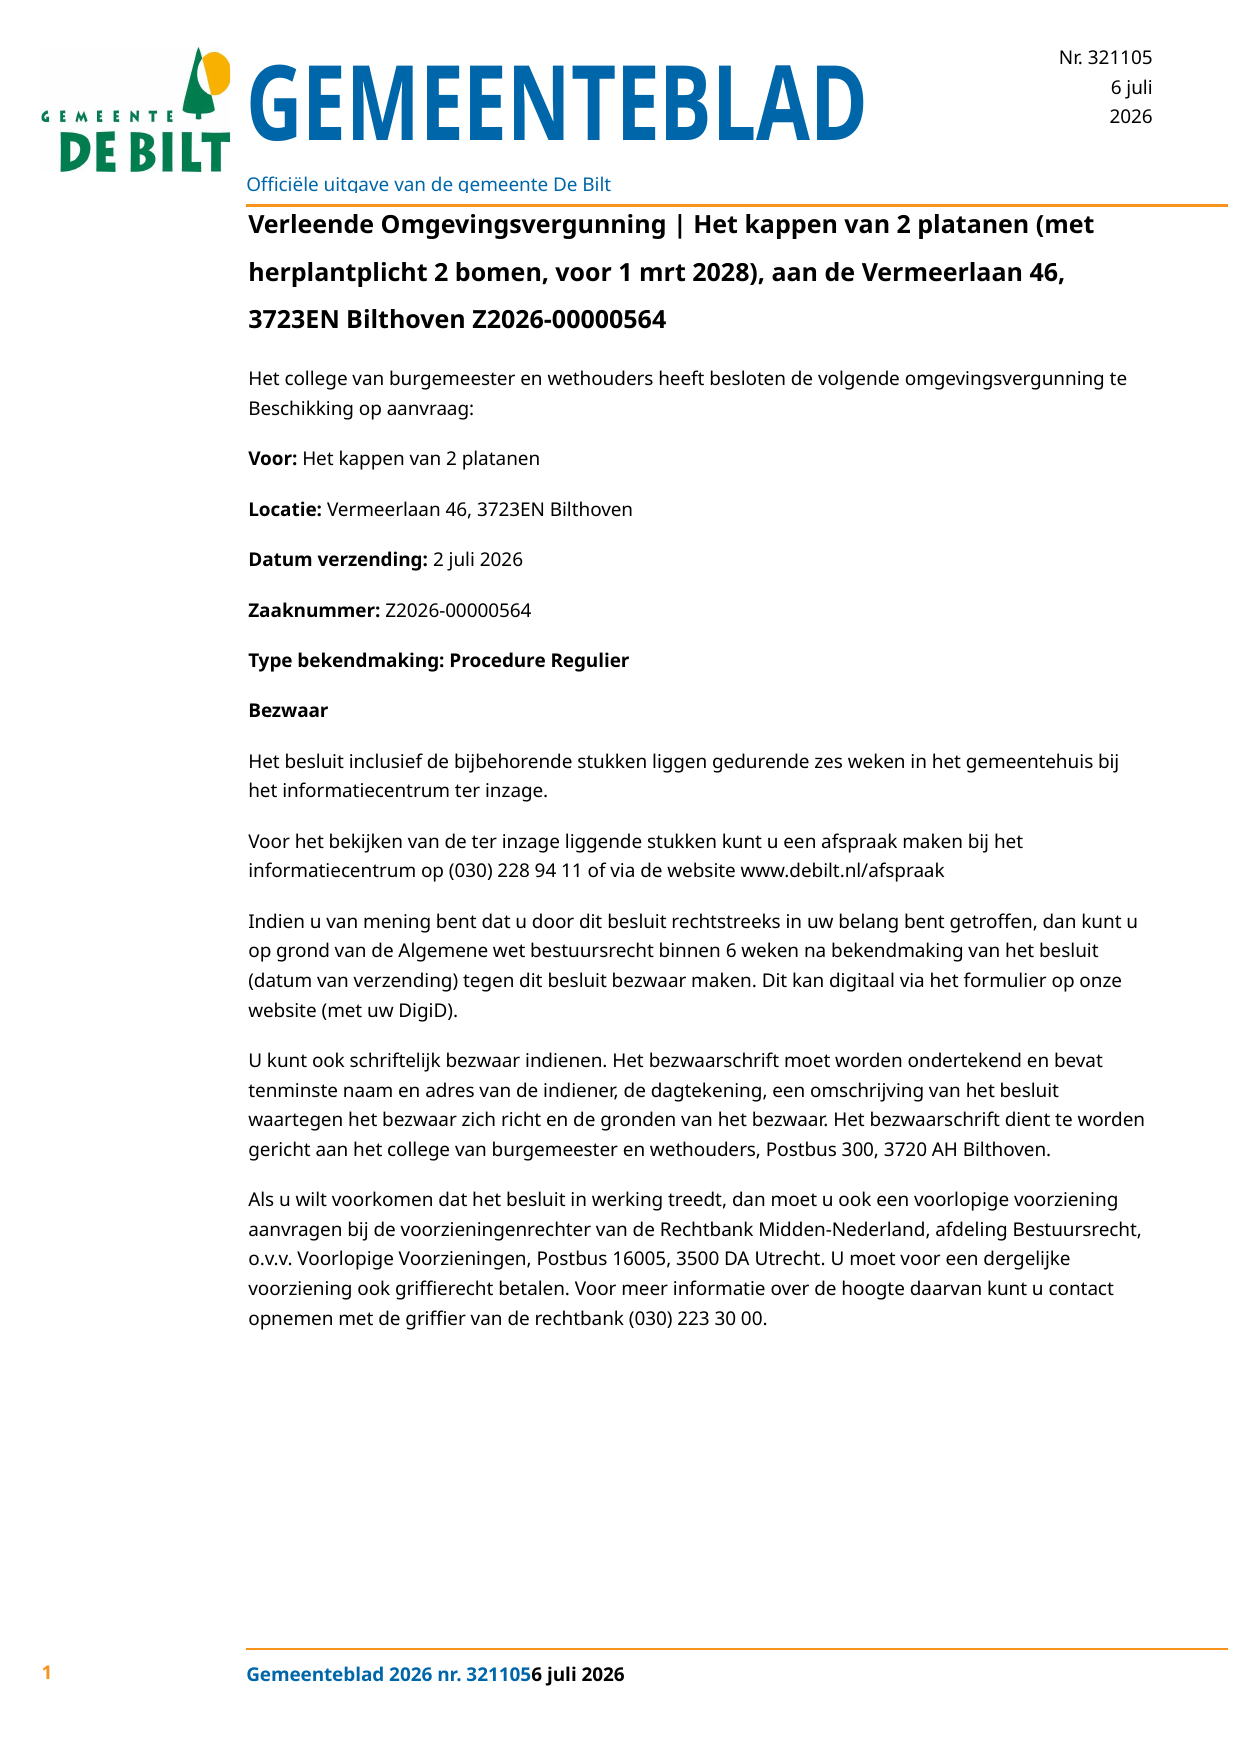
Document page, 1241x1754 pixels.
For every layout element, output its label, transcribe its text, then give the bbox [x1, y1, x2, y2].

text Voor het bekijken van de ter inzage liggende stukken kunt u een afspraak maken bij het informatiecentrum op (030) 228 94 11 of via de website www.debilt.nl/afspraak [248, 828, 1152, 883]
text Als u wilt voorkomen dat het besluit in werking treedt, dan moet u ook een voorlopige voorziening aanvragen bij de voorzieningenrechter van de Rechtbank Midden-Nederland, afdeling Bestuursrecht, o.v.v. Voorlopige Voorzieningen, Postbus 16005, 3500 DA Utrecht. U moet voor een dergelijke voorziening ook griffierecht betalen. Voor meer informatie over de hoogte daarvan kunt u contact opnemen met de griffier van de rechtbank (030) 223 30 00. [248, 1186, 1152, 1330]
text Verleende Omgevingsvergunning | Het kappen van 2 platanen (met herplantplicht 2 bomen, voor 1 mrt 2028), aan de Vermeerlaan 46, 3723EN Bilthoven Z2026-00000564 [248, 207, 1152, 336]
text Zaaknummer: Z2026-00000564 [248, 597, 1152, 622]
text Type bekendmaking: Procedure Regulier [248, 647, 1152, 673]
text Datum verzending: 2 juli 2026 [248, 546, 1152, 572]
text Bezwaar [248, 698, 1152, 723]
text Voor: Het kappen van 2 platanen [248, 446, 1152, 471]
picture [41, 47, 231, 172]
text Indien u van mening bent dat u door dit besluit rechtstreeks in uw belang bent getroffen, dan kunt u op grond van de Algemene wet bestuursrecht binnen 6 weken na bekendmaking van het besluit (datum van verzending) tegen dit besluit bezwaar maken. Dit kan digitaal via het formulier op onze website (met uw DigiD). [248, 908, 1152, 1022]
text U kunt ook schriftelijk bezwaar indienen. Het bezwaarschrift moet worden ondertekend en bevat tenminste naam en adres van de indiener, de dagtekening, een omschrijving van het besluit waartegen het bezwaar zich richt en de gronden van het bezwaar. Het bezwaarschrift dient te worden gericht aan het college van burgemeester en wethouders, Postbus 300, 3720 AH Bilthoven. [248, 1047, 1152, 1162]
text Het college van burgemeester en wethouders heeft besloten de volgende omgevingsvergunning te Beschikking op aanvraag: [248, 366, 1152, 421]
text Locatie: Vermeerlaan 46, 3723EN Bilthoven [248, 496, 1152, 522]
text Het besluit inclusief de bijbehorende stukken liggen gedurende zes weken in het gemeentehuis bij het informatiecentrum ter inzage. [248, 748, 1152, 803]
